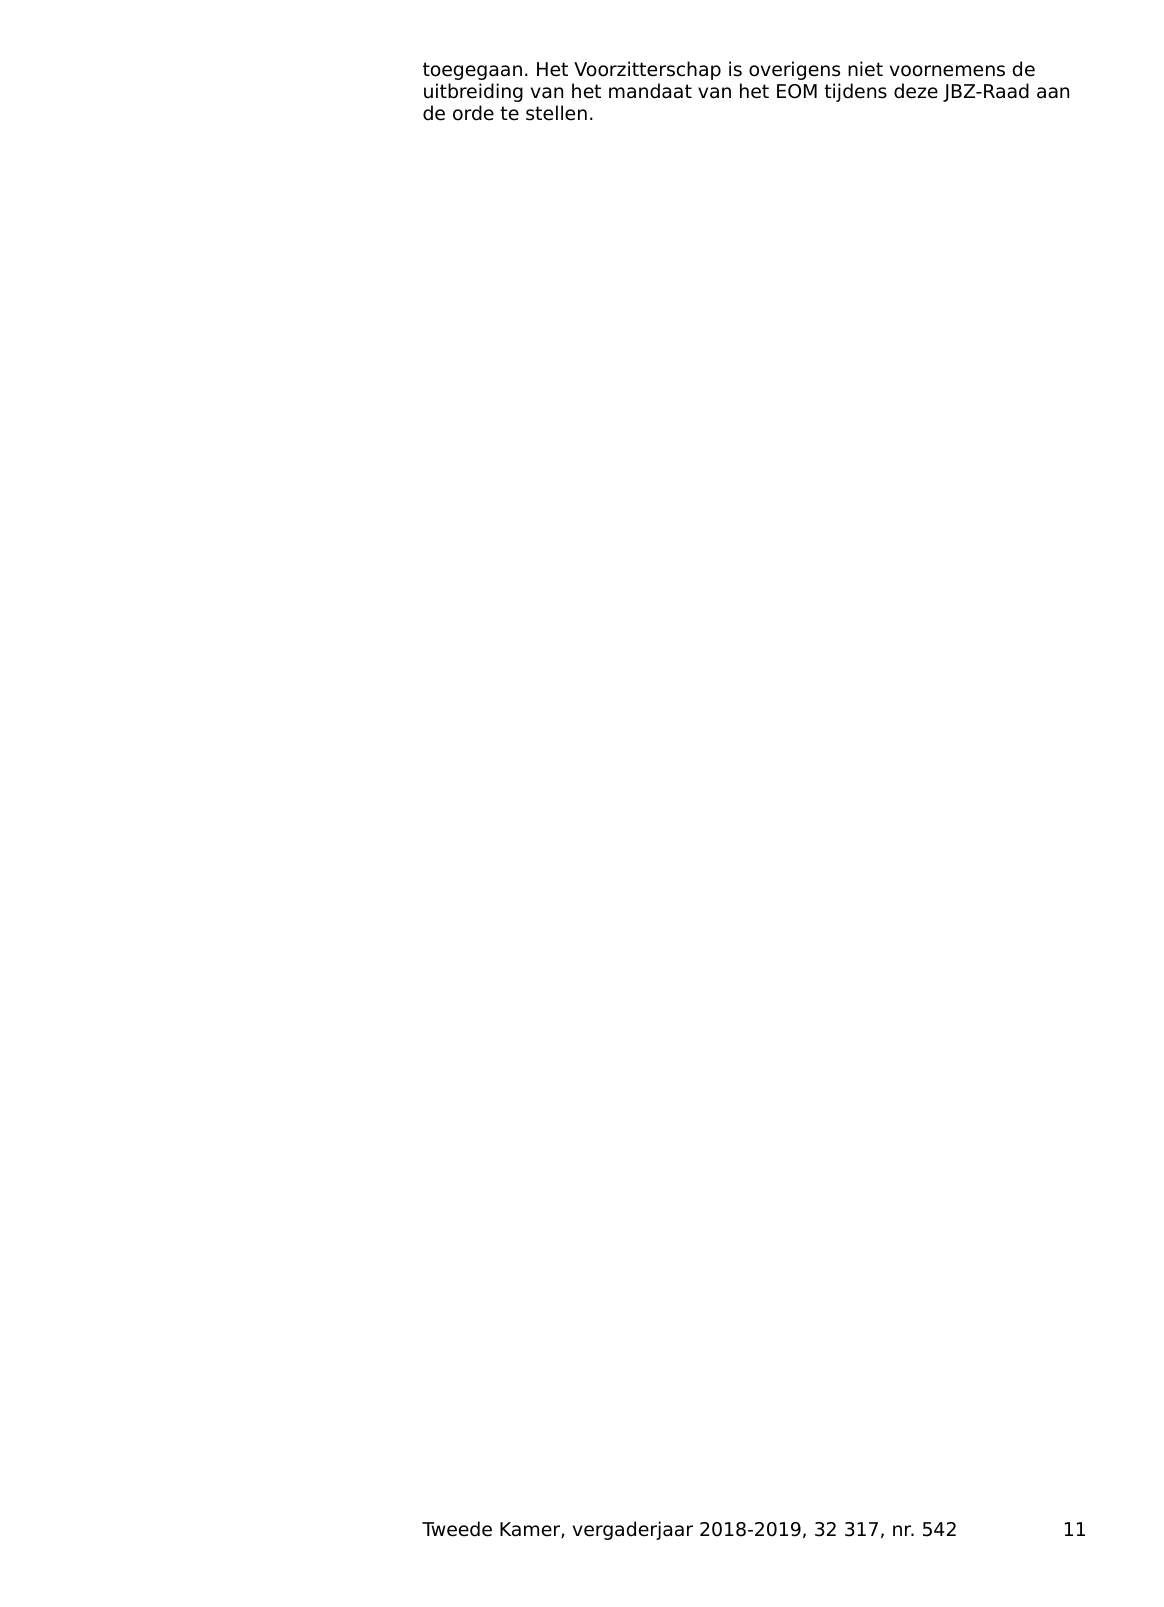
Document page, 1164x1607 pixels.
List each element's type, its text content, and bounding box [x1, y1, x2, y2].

text toegegaan. Het Voorzitterschap is overigens niet voornemens de uitbreiding van het mandaat van het EOM tijdens deze JBZ-Raad aan de orde te stellen. [422, 59, 1087, 125]
